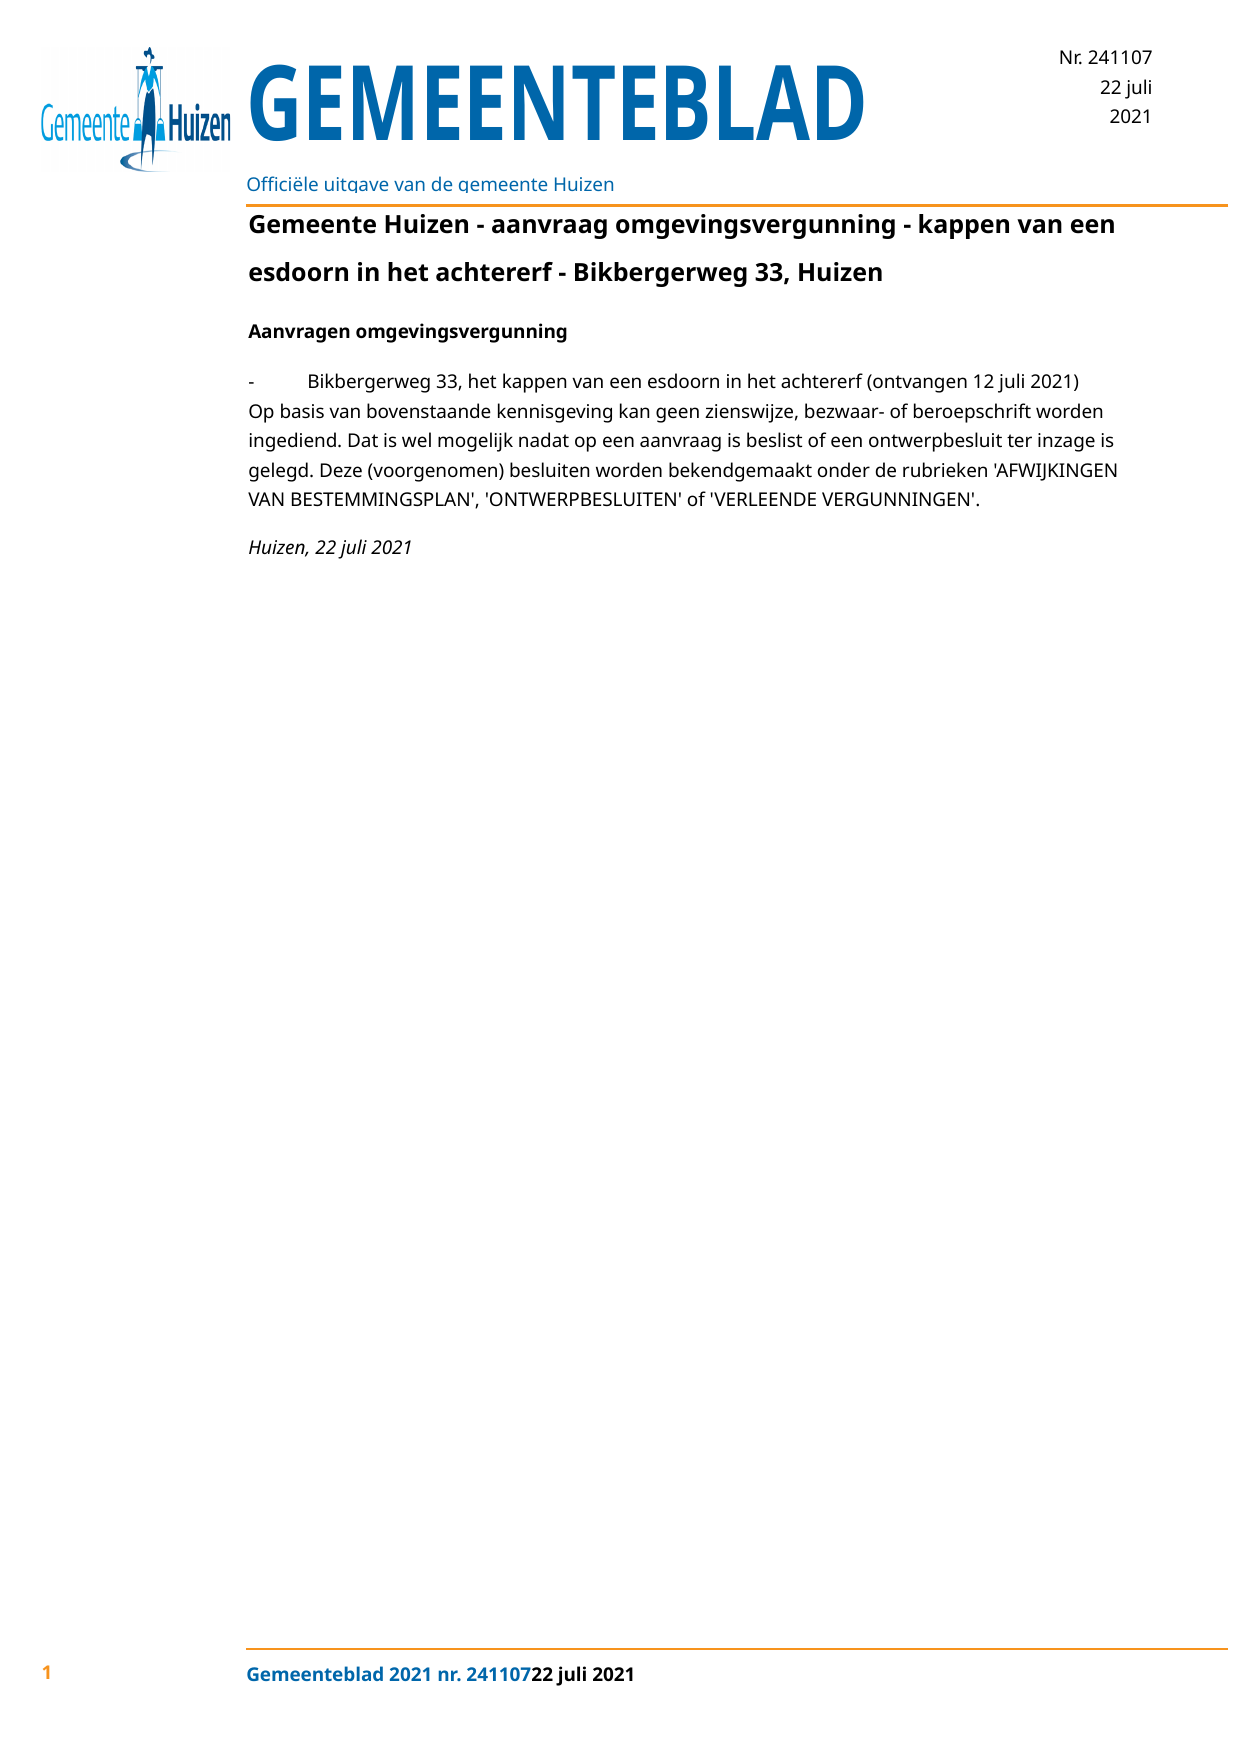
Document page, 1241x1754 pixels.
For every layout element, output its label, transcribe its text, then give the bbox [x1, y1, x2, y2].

text Gemeente Huizen - aanvraag omgevingsvergunning - kappen van een esdoorn in het achtererf - Bikbergerweg 33, Huizen [248, 207, 1152, 288]
picture [41, 47, 231, 172]
list Bikbergerweg 33, het kappen van een esdoorn in het achtererf (ontvangen 12 juli 2021) [248, 368, 1152, 394]
text Aanvragen omgevingsvergunning [248, 318, 1152, 344]
text Huizen, 22 juli 2021 [248, 534, 1152, 560]
text Op basis van bovenstaande kennisgeving kan geen zienswijze, bezwaar- of beroepschrift worden ingediend. Dat is wel mogelijk nadat op een aanvraag is beslist of een ontwerpbesluit ter inzage is gelegd. Deze (voorgenomen) besluiten worden bekendgemaakt onder de rubrieken 'AFWIJKINGEN VAN BESTEMMINGSPLAN', 'ONTWERPBESLUITEN' of 'VERLEENDE VERGUNNINGEN'. [248, 398, 1152, 512]
